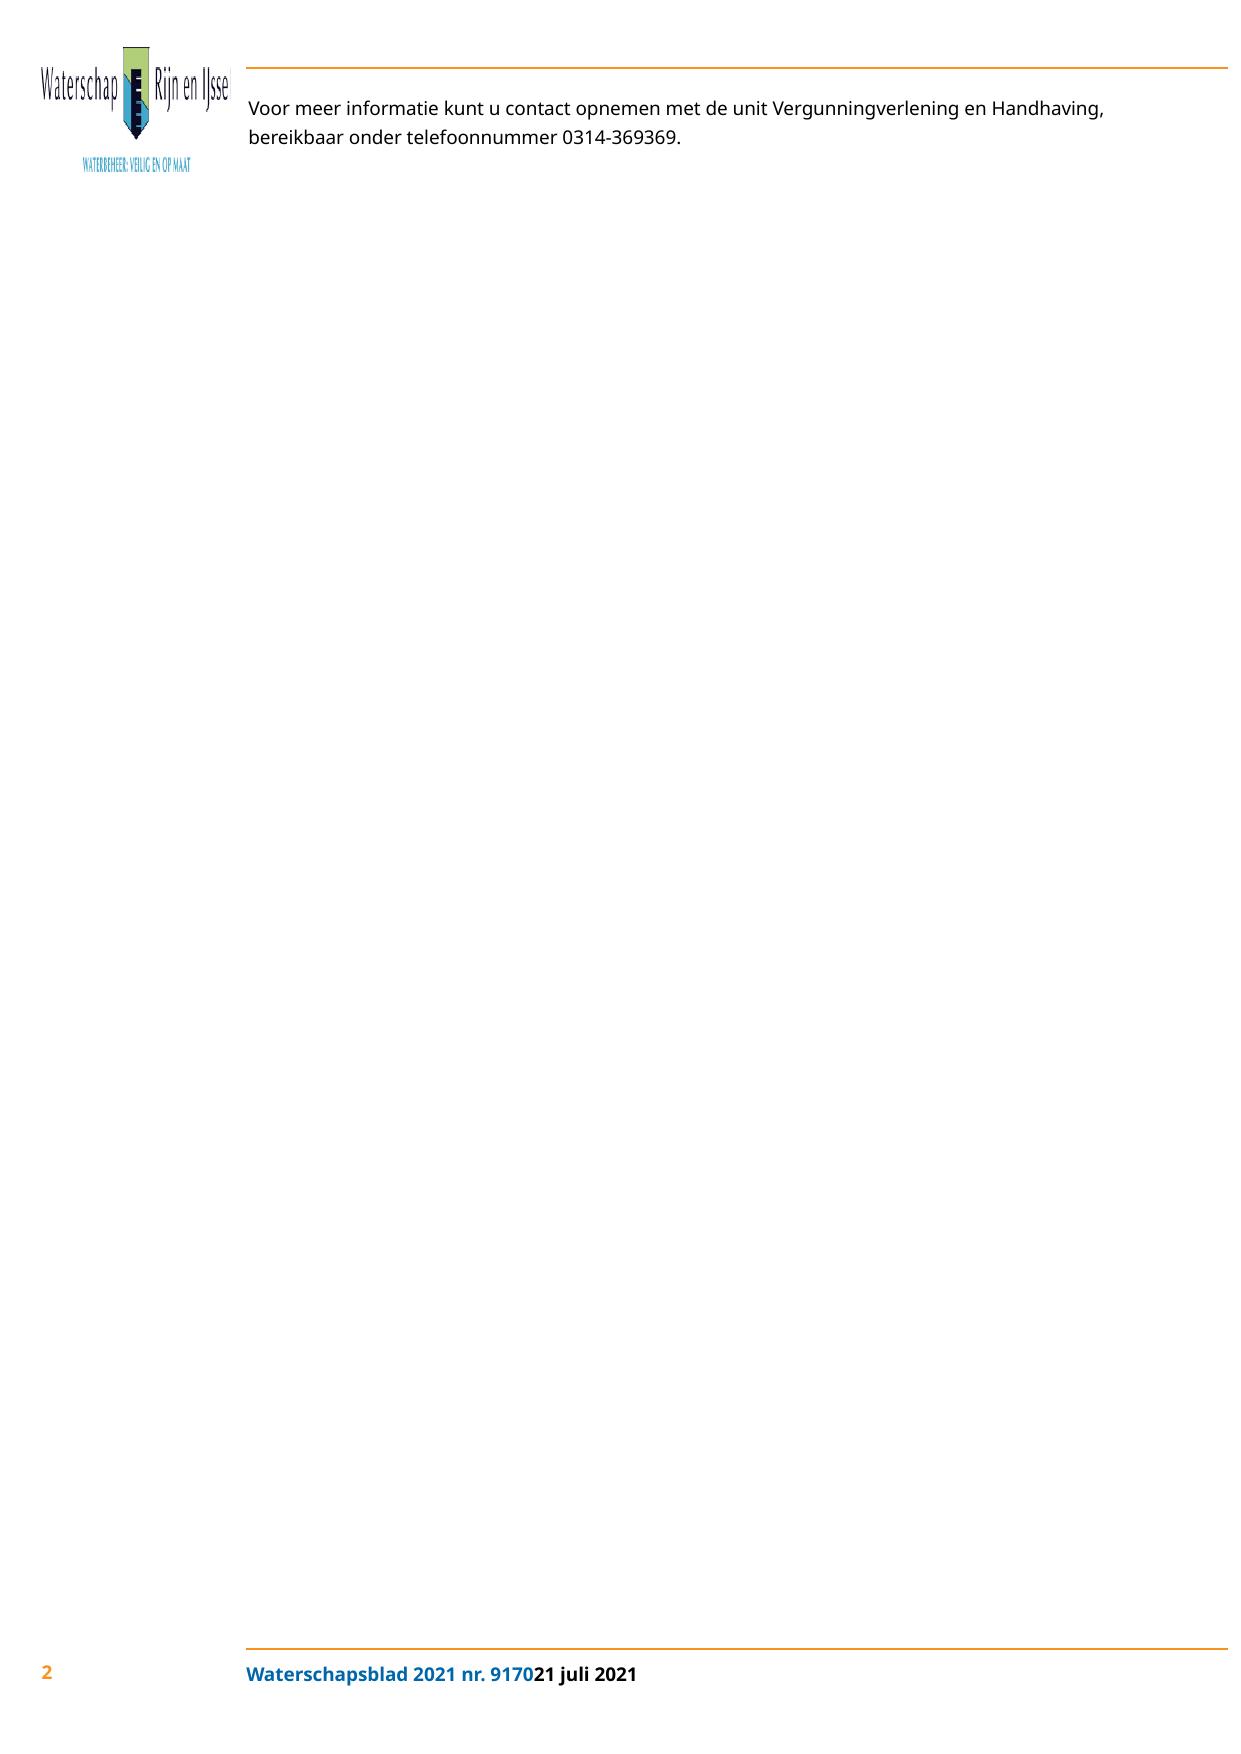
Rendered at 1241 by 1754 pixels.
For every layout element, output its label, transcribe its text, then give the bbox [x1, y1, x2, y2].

text Voor meer informatie kunt u contact opnemen met de unit Vergunningverlening en Handhaving, bereikbaar onder telefoonnummer 0314-369369. [248, 95, 1152, 150]
picture [41, 47, 231, 172]
